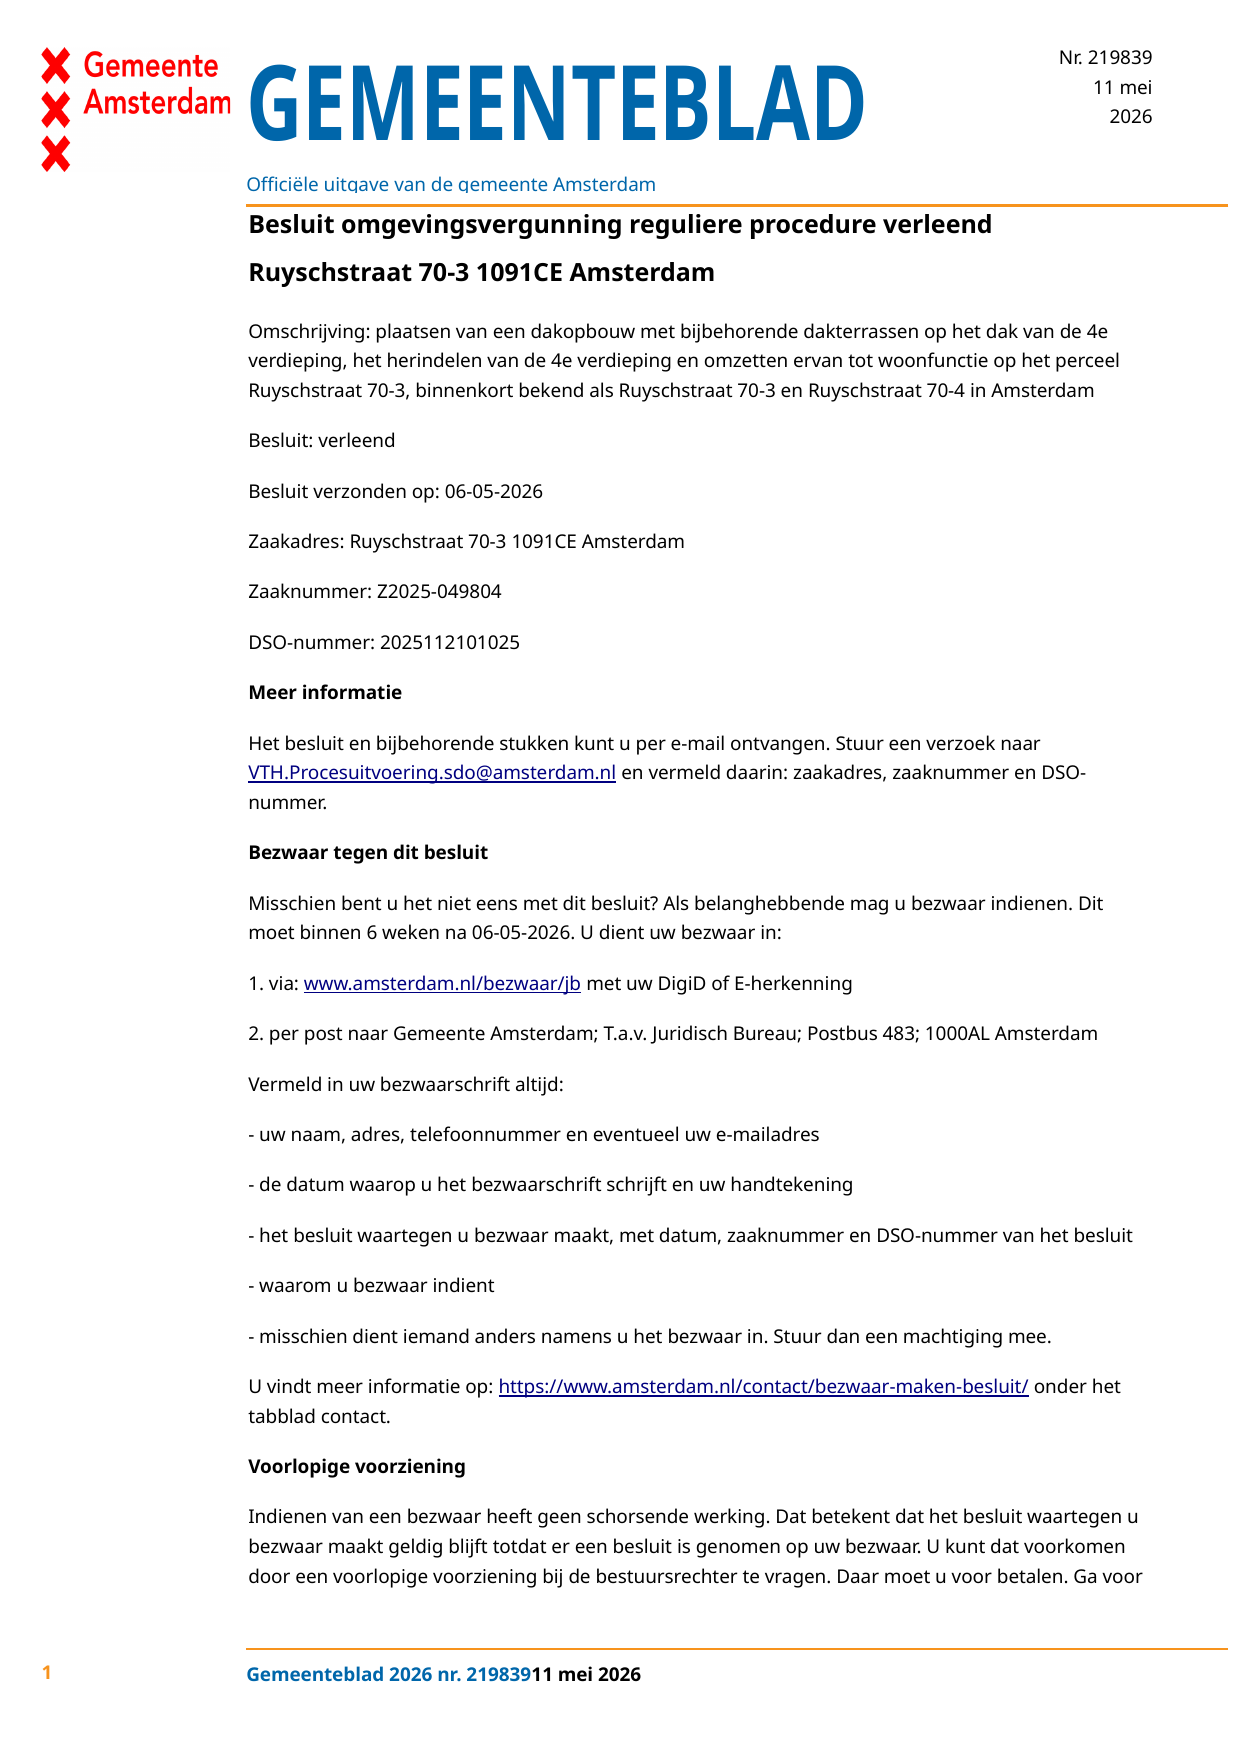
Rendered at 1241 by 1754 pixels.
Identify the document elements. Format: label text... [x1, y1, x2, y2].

picture [41, 47, 231, 172]
text Besluit: verleend [248, 427, 1152, 453]
text Zaaknummer: Z2025-049804 [248, 579, 1152, 604]
text - uw naam, adres, telefoonnummer en eventueel uw e-mailadres [248, 1121, 1152, 1147]
text - de datum waarop u het bezwaarschrift schrijft en uw handtekening [248, 1172, 1152, 1197]
text Besluit verzonden op: 06-05-2026 [248, 478, 1152, 504]
text Het besluit en bijbehorende stukken kunt u per e-mail ontvangen. Stuur een verzoek naar VTH.Procesuitvoering.sdo@amsterdam.nl en vermeld daarin: zaakadres, zaaknummer en DSO-nummer. [248, 730, 1152, 815]
text - het besluit waartegen u bezwaar maakt, met datum, zaaknummer en DSO-nummer van het besluit [248, 1222, 1152, 1248]
text DSO-nummer: 2025112101025 [248, 629, 1152, 655]
text Besluit omgevingsvergunning reguliere procedure verleend Ruyschstraat 70-3 1091CE Amsterdam [248, 207, 1152, 288]
text Voorlopige voorziening [248, 1453, 1152, 1479]
text Misschien bent u het niet eens met dit besluit? Als belanghebbende mag u bezwaar indienen. Dit moet binnen 6 weken na 06-05-2026. U dient uw bezwaar in: [248, 890, 1152, 945]
text 2. per post naar Gemeente Amsterdam; T.a.v. Juridisch Bureau; Postbus 483; 1000AL Amsterdam [248, 1020, 1152, 1046]
text Indienen van een bezwaar heeft geen schorsende werking. Dat betekent dat het besluit waartegen u bezwaar maakt geldig blijft totdat er een besluit is genomen op uw bezwaar. U kunt dat voorkomen door een voorlopige voorziening bij de bestuursrechter te vragen. Daar moet u voor betalen. Ga voor [248, 1504, 1152, 1589]
text U vindt meer informatie op: https://www.amsterdam.nl/contact/bezwaar-maken-besluit/ onder het tabblad contact. [248, 1373, 1152, 1429]
text - waarom u bezwaar indient [248, 1272, 1152, 1298]
text Bezwaar tegen dit besluit [248, 839, 1152, 865]
text Omschrijving: plaatsen van een dakopbouw met bijbehorende dakterrassen op het dak van de 4e verdieping, het herindelen van de 4e verdieping en omzetten ervan tot woonfunctie op het perceel Ruyschstraat 70-3, binnenkort bekend als Ruyschstraat 70-3 en Ruyschstraat 70-4 in Amsterdam [248, 318, 1152, 403]
text Meer informatie [248, 679, 1152, 705]
text Vermeld in uw bezwaarschrift altijd: [248, 1071, 1152, 1097]
text - misschien dient iemand anders namens u het bezwaar in. Stuur dan een machtiging mee. [248, 1323, 1152, 1349]
text 1. via: www.amsterdam.nl/bezwaar/jb met uw DigiD of E-herkenning [248, 970, 1152, 996]
text Zaakadres: Ruyschstraat 70-3 1091CE Amsterdam [248, 528, 1152, 554]
